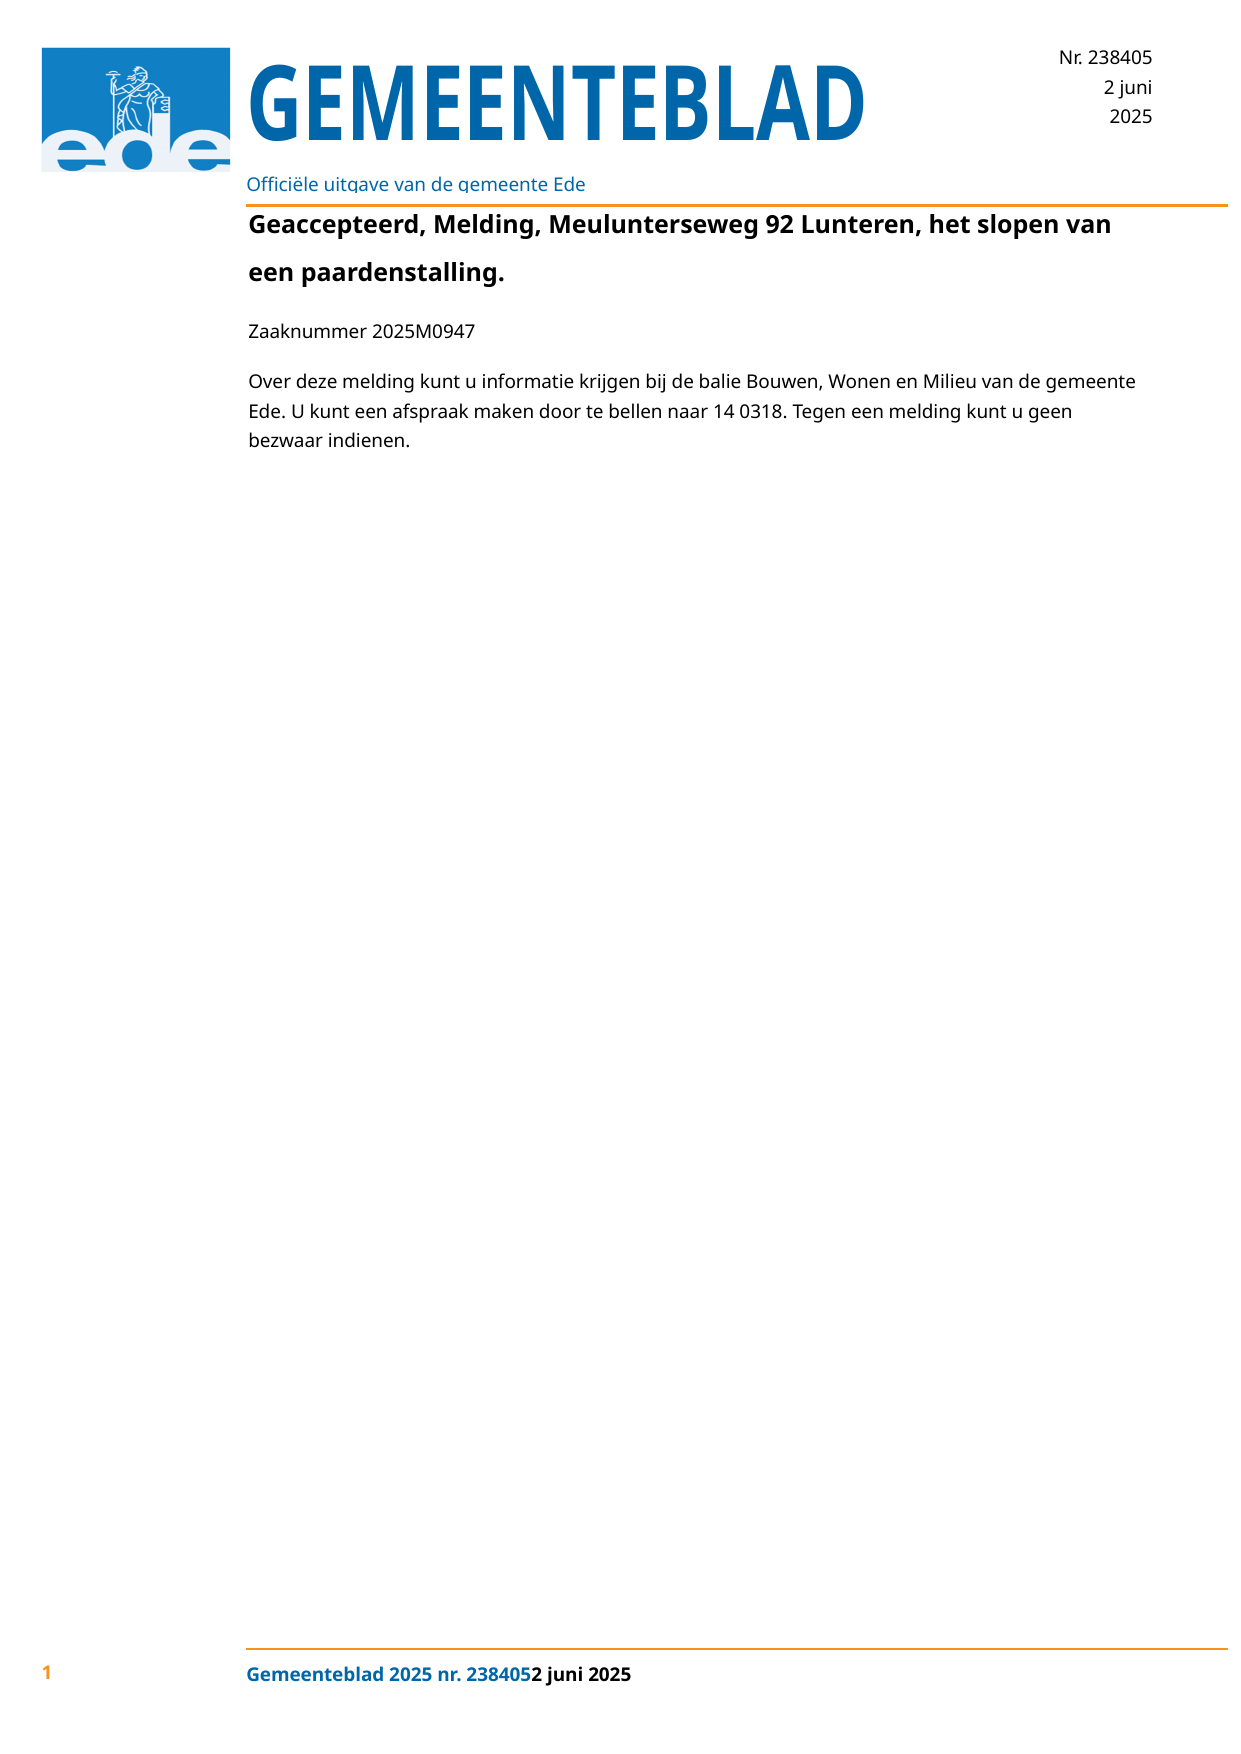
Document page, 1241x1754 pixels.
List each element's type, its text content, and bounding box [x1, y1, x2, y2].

text Geaccepteerd, Melding, Meulunterseweg 92 Lunteren, het slopen van een paardenstalling. [248, 207, 1152, 288]
picture [41, 47, 231, 172]
text Over deze melding kunt u informatie krijgen bij de balie Bouwen, Wonen en Milieu van de gemeente Ede. U kunt een afspraak maken door te bellen naar 14 0318. Tegen een melding kunt u geen bezwaar indienen. [248, 368, 1152, 453]
text Zaaknummer 2025M0947 [248, 318, 1152, 344]
